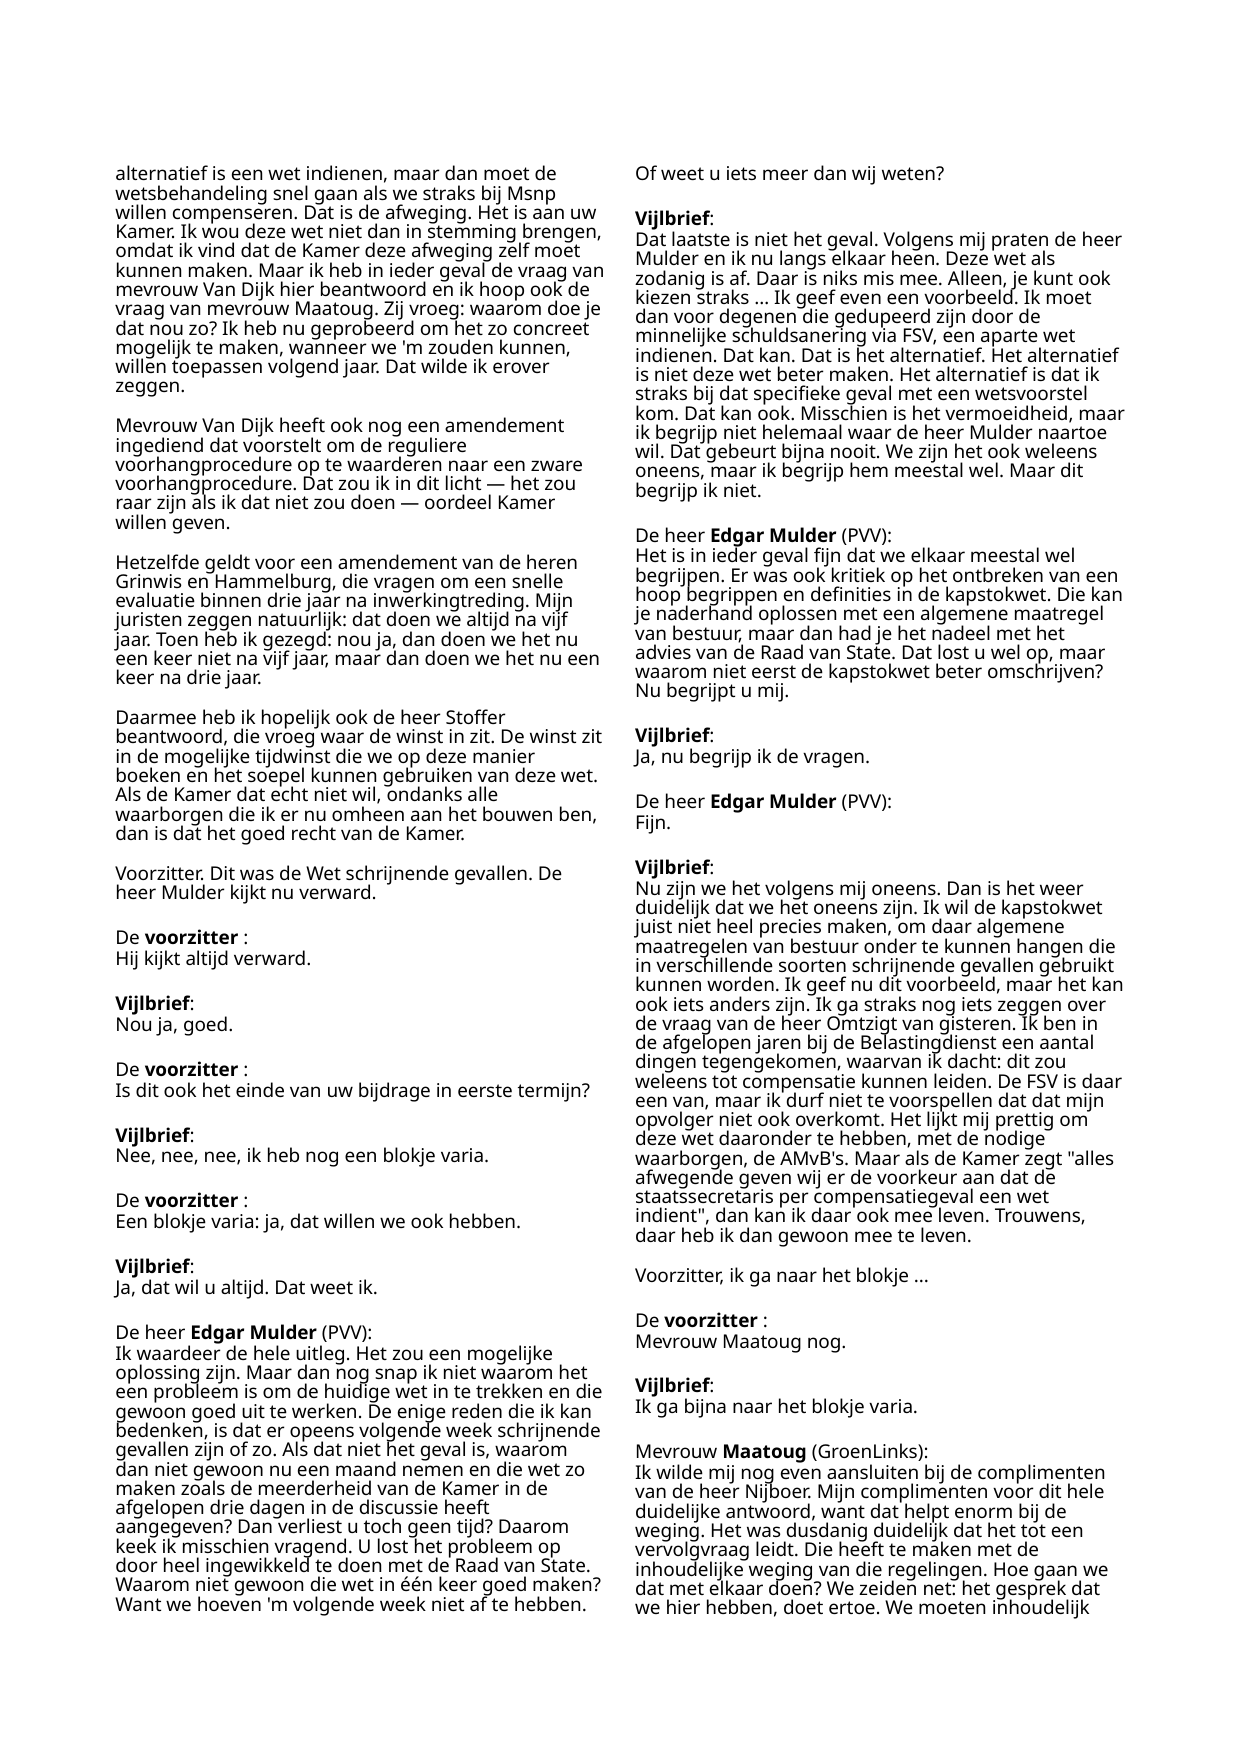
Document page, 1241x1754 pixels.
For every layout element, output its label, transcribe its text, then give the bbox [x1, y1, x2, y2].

text Voorzitter, ik ga naar het blokje ... [635, 1267, 1125, 1286]
text Is dit ook het einde van uw bijdrage in eerste termijn? [115, 1082, 605, 1101]
text Ik ga bijna naar het blokje varia. [635, 1398, 1125, 1418]
text De heer Edgar Mulder (PVV): [635, 788, 1125, 814]
text Ja, dat wil u altijd. Dat weet ik. [115, 1279, 605, 1298]
text De voorzitter : [115, 1188, 605, 1213]
text Mevrouw Maatoug nog. [635, 1333, 1125, 1352]
text Vijlbrief: [115, 1122, 605, 1147]
text Nee, nee, nee, ik heb nog een blokje varia. [115, 1147, 605, 1167]
text Vijlbrief: [635, 205, 1125, 231]
text Vijlbrief: [115, 1253, 605, 1279]
text Vijlbrief: [635, 854, 1125, 880]
text Het is in ieder geval fijn dat we elkaar meestal wel begrijpen. Er was ook kritiek op het ontbreken van een hoop begrippen en definities in de kapstokwet. Die kan je naderhand oplossen met een algemene maatregel van bestuur, maar dan had je het nadeel met het advies van de Raad van State. Dat lost u wel op, maar waarom niet eerst de kapstokwet beter omschrijven? Nu begrijpt u mij. [635, 547, 1125, 702]
text Ja, nu begrijp ik de vragen. [635, 748, 1125, 767]
text Daarmee heb ik hopelijk ook de heer Stoffer beantwoord, die vroeg waar de winst in zit. De winst zit in de mogelijke tijdwinst die we op deze manier boeken en het soepel kunnen gebruiken van deze wet. Als de Kamer dat echt niet wil, ondanks alle waarborgen die ik er nu omheen aan het bouwen ben, dan is dat het goed recht van de Kamer. [115, 709, 605, 844]
text Vijlbrief: [635, 1373, 1125, 1398]
text Een blokje varia: ja, dat willen we ook hebben. [115, 1213, 605, 1233]
text Hetzelfde geldt voor een amendement van de heren Grinwis en Hammelburg, die vragen om een snelle evaluatie binnen drie jaar na inwerkingtreding. Mijn juristen zeggen natuurlijk: dat doen we altijd na vijf jaar. Toen heb ik gezegd: nou ja, dan doen we het nu een keer niet na vijf jaar, maar dan doen we het nu een keer na drie jaar. [115, 554, 605, 688]
text Nu zijn we het volgens mij oneens. Dan is het weer duidelijk dat we het oneens zijn. Ik wil de kapstokwet juist niet heel precies maken, om daar algemene maatregelen van bestuur onder te kunnen hangen die in verschillende soorten schrijnende gevallen gebruikt kunnen worden. Ik geef nu dit voorbeeld, maar het kan ook iets anders zijn. Ik ga straks nog iets zeggen over de vraag van de heer Omtzigt van gisteren. Ik ben in de afgelopen jaren bij de Belastingdienst een aantal dingen tegengekomen, waarvan ik dacht: dit zou weleens tot compensatie kunnen leiden. De FSV is daar een van, maar ik durf niet te voorspellen dat dat mijn opvolger niet ook overkomt. Het lijkt mij prettig om deze wet daaronder te hebben, met de nodige waarborgen, de AMvB's. Maar als de Kamer zegt "alles afwegende geven wij er de voorkeur aan dat de staatssecretaris per compensatiegeval een wet indient", dan kan ik daar ook mee leven. Trouwens, daar heb ik dan gewoon mee te leven. [635, 880, 1125, 1246]
text De voorzitter : [115, 1056, 605, 1082]
text Voorzitter. Dit was de Wet schrijnende gevallen. De heer Mulder kijkt nu verward. [115, 865, 605, 903]
text Mevrouw Maatoug (GroenLinks): [635, 1438, 1125, 1464]
text Ik wilde mij nog even aansluiten bij de complimenten van de heer Nijboer. Mijn complimenten voor dit hele duidelijke antwoord, want dat helpt enorm bij de weging. Het was dusdanig duidelijk dat het tot een vervolgvraag leidt. Die heeft te maken met de inhoudelijke weging van die regelingen. Hoe gaan we dat met elkaar doen? We zeiden net: het gesprek dat we hier hebben, doet ertoe. We moeten inhoudelijk [635, 1464, 1125, 1618]
text De voorzitter : [635, 1307, 1125, 1333]
text Vijlbrief: [635, 722, 1125, 748]
text alternatief is een wet indienen, maar dan moet de wetsbehandeling snel gaan als we straks bij Msnp willen compenseren. Dat is de afweging. Het is aan uw Kamer. Ik wou deze wet niet dan in stemming brengen, omdat ik vind dat de Kamer deze afweging zelf moet kunnen maken. Maar ik heb in ieder geval de vraag van mevrouw Van Dijk hier beantwoord en ik hoop ook de vraag van mevrouw Maatoug. Zij vroeg: waarom doe je dat nou zo? Ik heb nu geprobeerd om het zo concreet mogelijk te maken, wanneer we 'm zouden kunnen, willen toepassen volgend jaar. Dat wilde ik erover zeggen. [115, 165, 605, 397]
text Nou ja, goed. [115, 1016, 605, 1035]
text De heer Edgar Mulder (PVV): [635, 522, 1125, 547]
text Of weet u iets meer dan wij weten? [635, 165, 1125, 184]
text Fijn. [635, 814, 1125, 833]
text Dat laatste is niet het geval. Volgens mij praten de heer Mulder en ik nu langs elkaar heen. Deze wet als zodanig is af. Daar is niks mis mee. Alleen, je kunt ook kiezen straks … Ik geef even een voorbeeld. Ik moet dan voor degenen die gedupeerd zijn door de minnelijke schuldsanering via FSV, een aparte wet indienen. Dat kan. Dat is het alternatief. Het alternatief is niet deze wet beter maken. Het alternatief is dat ik straks bij dat specifieke geval met een wetsvoorstel kom. Dat kan ook. Misschien is het vermoeidheid, maar ik begrijp niet helemaal waar de heer Mulder naartoe wil. Dat gebeurt bijna nooit. We zijn het ook weleens oneens, maar ik begrijp hem meestal wel. Maar dit begrijp ik niet. [635, 231, 1125, 501]
text Vijlbrief: [115, 990, 605, 1016]
text Mevrouw Van Dijk heeft ook nog een amendement ingediend dat voorstelt om de reguliere voorhangprocedure op te waarderen naar een zware voorhangprocedure. Dat zou ik in dit licht — het zou raar zijn als ik dat niet zou doen — oordeel Kamer willen geven. [115, 417, 605, 533]
text Ik waardeer de hele uitleg. Het zou een mogelijke oplossing zijn. Maar dan nog snap ik niet waarom het een probleem is om de huidige wet in te trekken en die gewoon goed uit te werken. De enige reden die ik kan bedenken, is dat er opeens volgende week schrijnende gevallen zijn of zo. Als dat niet het geval is, waarom dan niet gewoon nu een maand nemen en die wet zo maken zoals de meerderheid van de Kamer in de afgelopen drie dagen in de discussie heeft aangegeven? Dan verliest u toch geen tijd? Daarom keek ik misschien vragend. U lost het probleem op door heel ingewikkeld te doen met de Raad van State. Waarom niet gewoon die wet in één keer goed maken? Want we hoeven 'm volgende week niet af te hebben. [115, 1345, 605, 1615]
text De heer Edgar Mulder (PVV): [115, 1319, 605, 1345]
text Hij kijkt altijd verward. [115, 950, 605, 969]
text De voorzitter : [115, 924, 605, 950]
